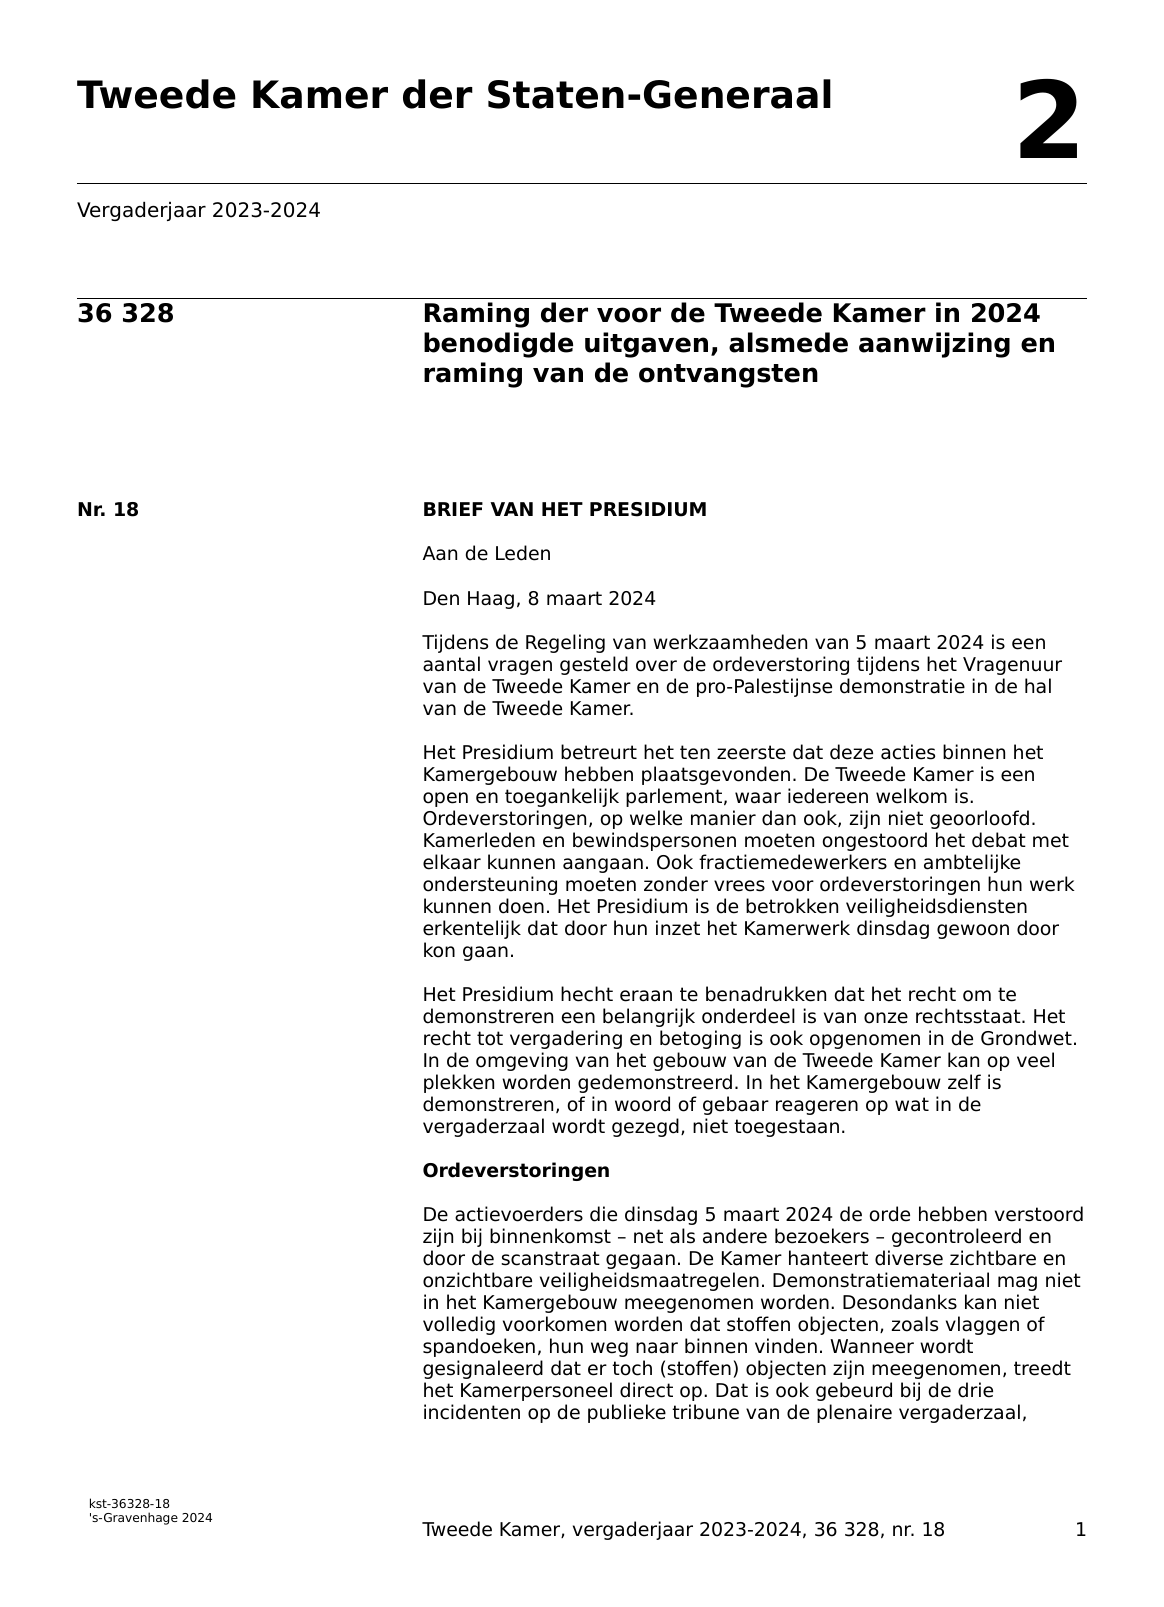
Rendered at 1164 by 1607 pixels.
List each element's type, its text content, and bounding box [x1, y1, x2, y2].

text Tijdens de Regeling van werkzaamheden van 5 maart 2024 is een aantal vragen gesteld over de ordeverstoring tijdens het Vragenuur van de Tweede Kamer en de pro-Palestijnse demonstratie in de hal van de Tweede Kamer. [422, 632, 1087, 719]
text 's-Gravenhage 2024 [88, 1511, 323, 1525]
text Aan de Leden [422, 543, 1087, 565]
table_cell Vergaderjaar 2023-2024 [77, 184, 1087, 298]
subtitle 36 328 Raming der voor de Tweede Kamer in 2024 benodigde uitgaven, alsmede aanwijzing en raming van de ontvangsten [77, 299, 1087, 388]
text Het Presidium hecht eraan te benadrukken dat het recht om te demonstreren een belangrijk onderdeel is van onze rechtsstaat. Het recht tot vergadering en betoging is ook opgenomen in de Grondwet. In de omgeving van het gebouw van de Tweede Kamer kan op veel plekken worden gedemonstreerd. In het Kamergebouw zelf is demonstreren, of in woord of gebaar reageren op wat in de vergaderzaal wordt gezegd, niet toegestaan. [422, 984, 1087, 1137]
table_header Tweede Kamer der Staten-Generaal [77, 59, 886, 183]
text Den Haag, 8 maart 2024 [422, 587, 1087, 609]
text kst-36328-18 [88, 1497, 323, 1511]
table_header 2 [886, 59, 1087, 183]
text Het Presidium betreurt het ten zeerste dat deze acties binnen het Kamergebouw hebben plaatsgevonden. De Tweede Kamer is een open en toegankelijk parlement, waar iedereen welkom is. Ordeverstoringen, op welke manier dan ook, zijn niet geoorloofd. Kamerleden en bewindspersonen moeten ongestoord het debat met elkaar kunnen aangaan. Ook fractiemedewerkers en ambtelijke ondersteuning moeten zonder vrees voor ordeverstoringen hun werk kunnen doen. Het Presidium is de betrokken veiligheidsdiensten erkentelijk dat door hun inzet het Kamerwerk dinsdag gewoon door kon gaan. [422, 742, 1087, 961]
subtitle Ordeverstoringen [422, 1160, 1087, 1182]
text De actievoerders die dinsdag 5 maart 2024 de orde hebben verstoord zijn bij binnenkomst – net als andere bezoekers – gecontroleerd en door de scanstraat gegaan. De Kamer hanteert diverse zichtbare en onzichtbare veiligheidsmaatregelen. Demonstratiemateriaal mag niet in het Kamergebouw meegenomen worden. Desondanks kan niet volledig voorkomen worden dat stoffen objecten, zoals vlaggen of spandoeken, hun weg naar binnen vinden. Wanneer wordt gesignaleerd dat er toch (stoffen) objecten zijn meegenomen, treedt het Kamerpersoneel direct op. Dat is ook gebeurd bij de drie incidenten op de publieke tribune van de plenaire vergaderzaal, [422, 1204, 1087, 1424]
subtitle Nr. 18 BRIEF VAN HET PRESIDIUM [77, 499, 1087, 521]
